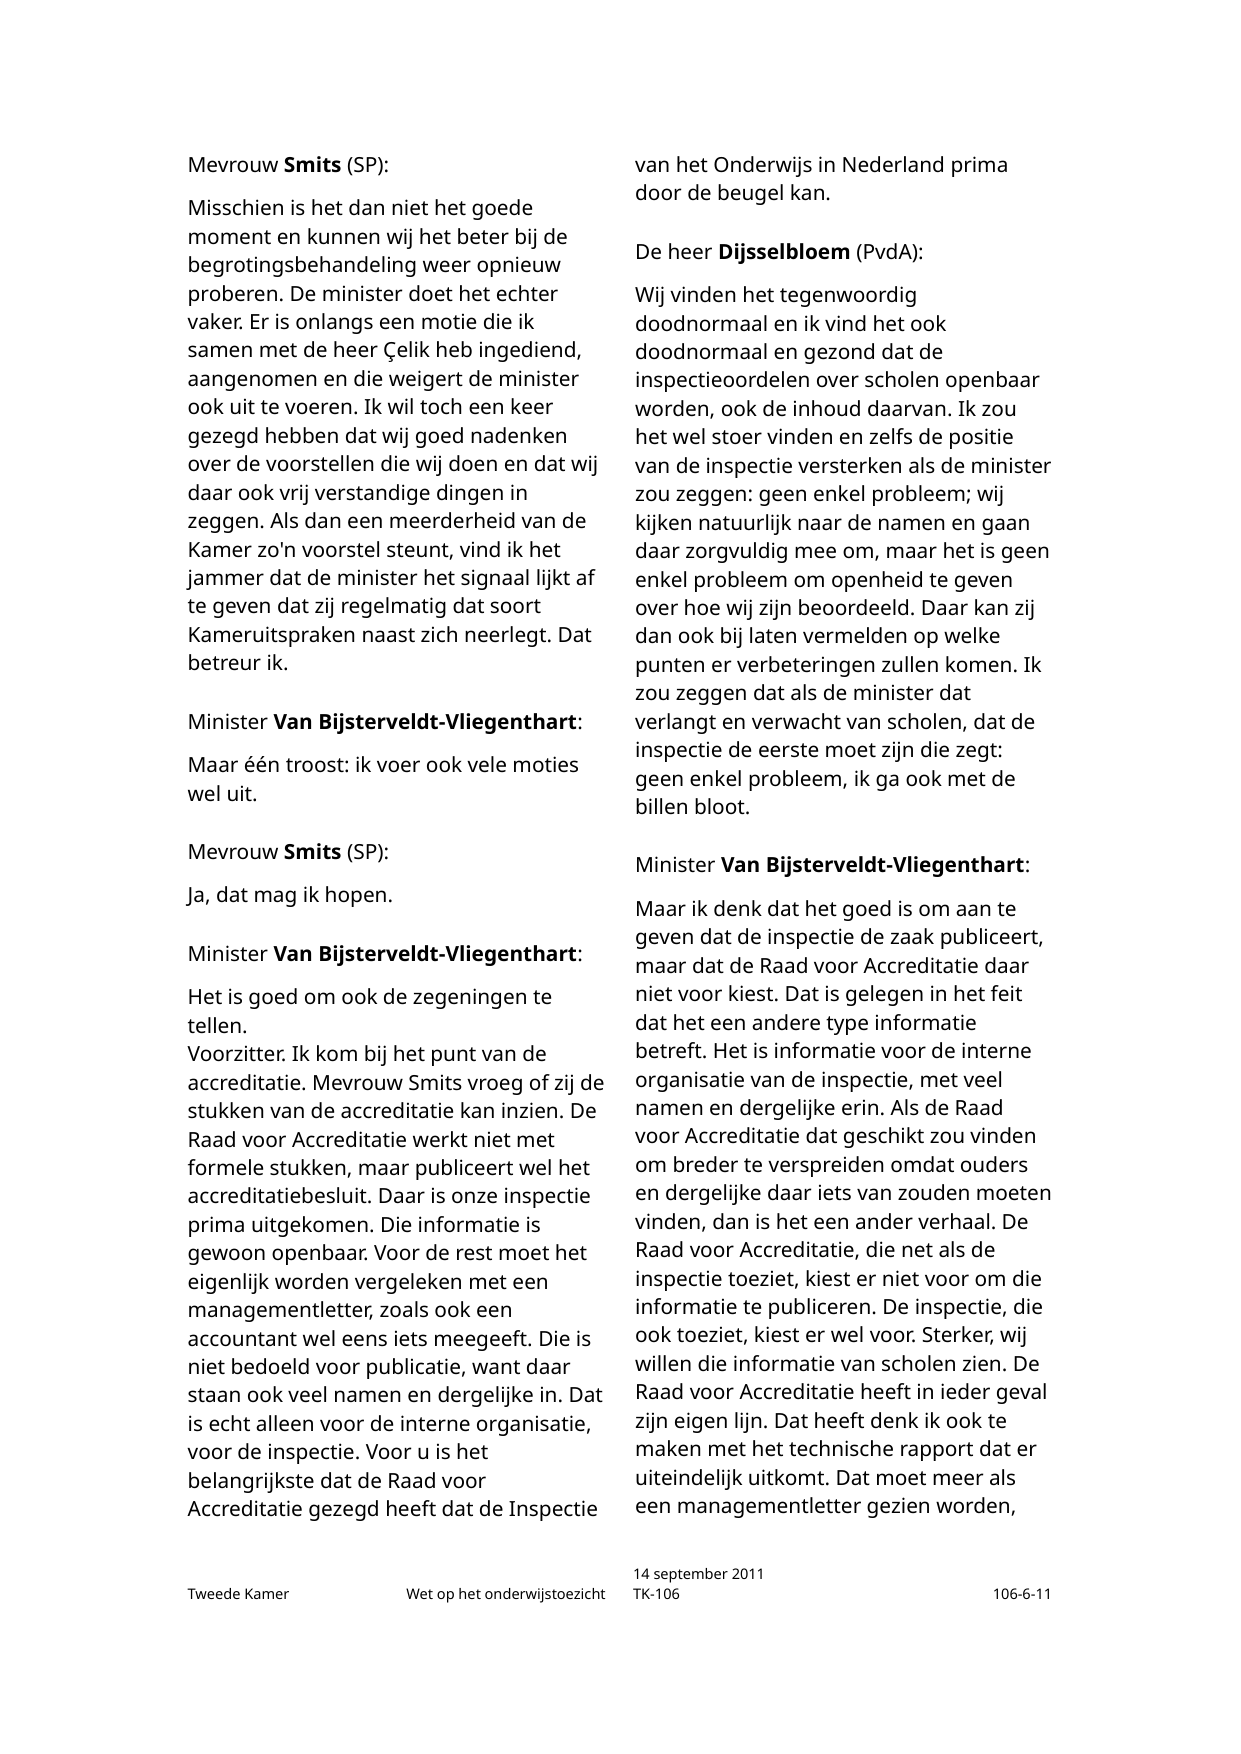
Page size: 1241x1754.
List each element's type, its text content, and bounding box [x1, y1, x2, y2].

text Wij vinden het tegenwoordig doodnormaal en ik vind het ook doodnormaal en gezond dat de inspectieoordelen over scholen openbaar worden, ook de inhoud daarvan. Ik zou het wel stoer vinden en zelfs de positie van de inspectie versterken als de minister zou zeggen: geen enkel probleem; wij kijken natuurlijk naar de namen en gaan daar zorgvuldig mee om, maar het is geen enkel probleem om openheid te geven over hoe wij zijn beoordeeld. Daar kan zij dan ook bij laten vermelden op welke punten er verbeteringen zullen komen. Ik zou zeggen dat als de minister dat verlangt en verwacht van scholen, dat de inspectie de eerste moet zijn die zegt: geen enkel probleem, ik ga ook met de billen bloot. [635, 280, 1053, 821]
text Minister Van Bijsterveldt-Vliegenthart: [187, 707, 605, 735]
text De heer Dijsselbloem (PvdA): [635, 237, 1053, 265]
text Voorzitter. Ik kom bij het punt van de accreditatie. Mevrouw Smits vroeg of zij de stukken van de accreditatie kan inzien. De Raad voor Accreditatie werkt niet met formele stukken, maar publiceert wel het accreditatiebesluit. Daar is onze inspectie prima uitgekomen. Die informatie is gewoon openbaar. Voor de rest moet het eigenlijk worden vergeleken met een managementletter, zoals ook een accountant wel eens iets meegeeft. Die is niet bedoeld voor publicatie, want daar staan ook veel namen en dergelijke in. Dat is echt alleen voor de interne organisatie, voor de inspectie. Voor u is het belangrijkste dat de Raad voor Accreditatie gezegd heeft dat de Inspectie [187, 1039, 605, 1523]
text van het Onderwijs in Nederland prima door de beugel kan. [635, 150, 1053, 207]
text Maar één troost: ik voer ook vele moties wel uit. [187, 750, 605, 807]
text Het is goed om ook de zegeningen te tellen. [187, 982, 605, 1039]
text Minister Van Bijsterveldt-Vliegenthart: [187, 939, 605, 967]
text Maar ik denk dat het goed is om aan te geven dat de inspectie de zaak publiceert, maar dat de Raad voor Accreditatie daar niet voor kiest. Dat is gelegen in het feit dat het een andere type informatie betreft. Het is informatie voor de interne organisatie van de inspectie, met veel namen en dergelijke erin. Als de Raad voor Accreditatie dat geschikt zou vinden om breder te verspreiden omdat ouders en dergelijke daar iets van zouden moeten vinden, dan is het een ander verhaal. De Raad voor Accreditatie, die net als de inspectie toeziet, kiest er niet voor om die informatie te publiceren. De inspectie, die ook toeziet, kiest er wel voor. Sterker, wij willen die informatie van scholen zien. De Raad voor Accreditatie heeft in ieder geval zijn eigen lijn. Dat heeft denk ik ook te maken met het technische rapport dat er uiteindelijk uitkomt. Dat moet meer als een managementletter gezien worden, [635, 894, 1053, 1520]
text Mevrouw Smits (SP): [187, 150, 605, 178]
text Misschien is het dan niet het goede moment en kunnen wij het beter bij de begrotingsbehandeling weer opnieuw proberen. De minister doet het echter vaker. Er is onlangs een motie die ik samen met de heer Çelik heb ingediend, aangenomen en die weigert de minister ook uit te voeren. Ik wil toch een keer gezegd hebben dat wij goed nadenken over de voorstellen die wij doen en dat wij daar ook vrij verstandige dingen in zeggen. Als dan een meerderheid van de Kamer zo'n voorstel steunt, vind ik het jammer dat de minister het signaal lijkt af te geven dat zij regelmatig dat soort Kameruitspraken naast zich neerlegt. Dat betreur ik. [187, 193, 605, 677]
text Ja, dat mag ik hopen. [187, 881, 605, 909]
text Minister Van Bijsterveldt-Vliegenthart: [635, 851, 1053, 879]
text Mevrouw Smits (SP): [187, 837, 605, 866]
